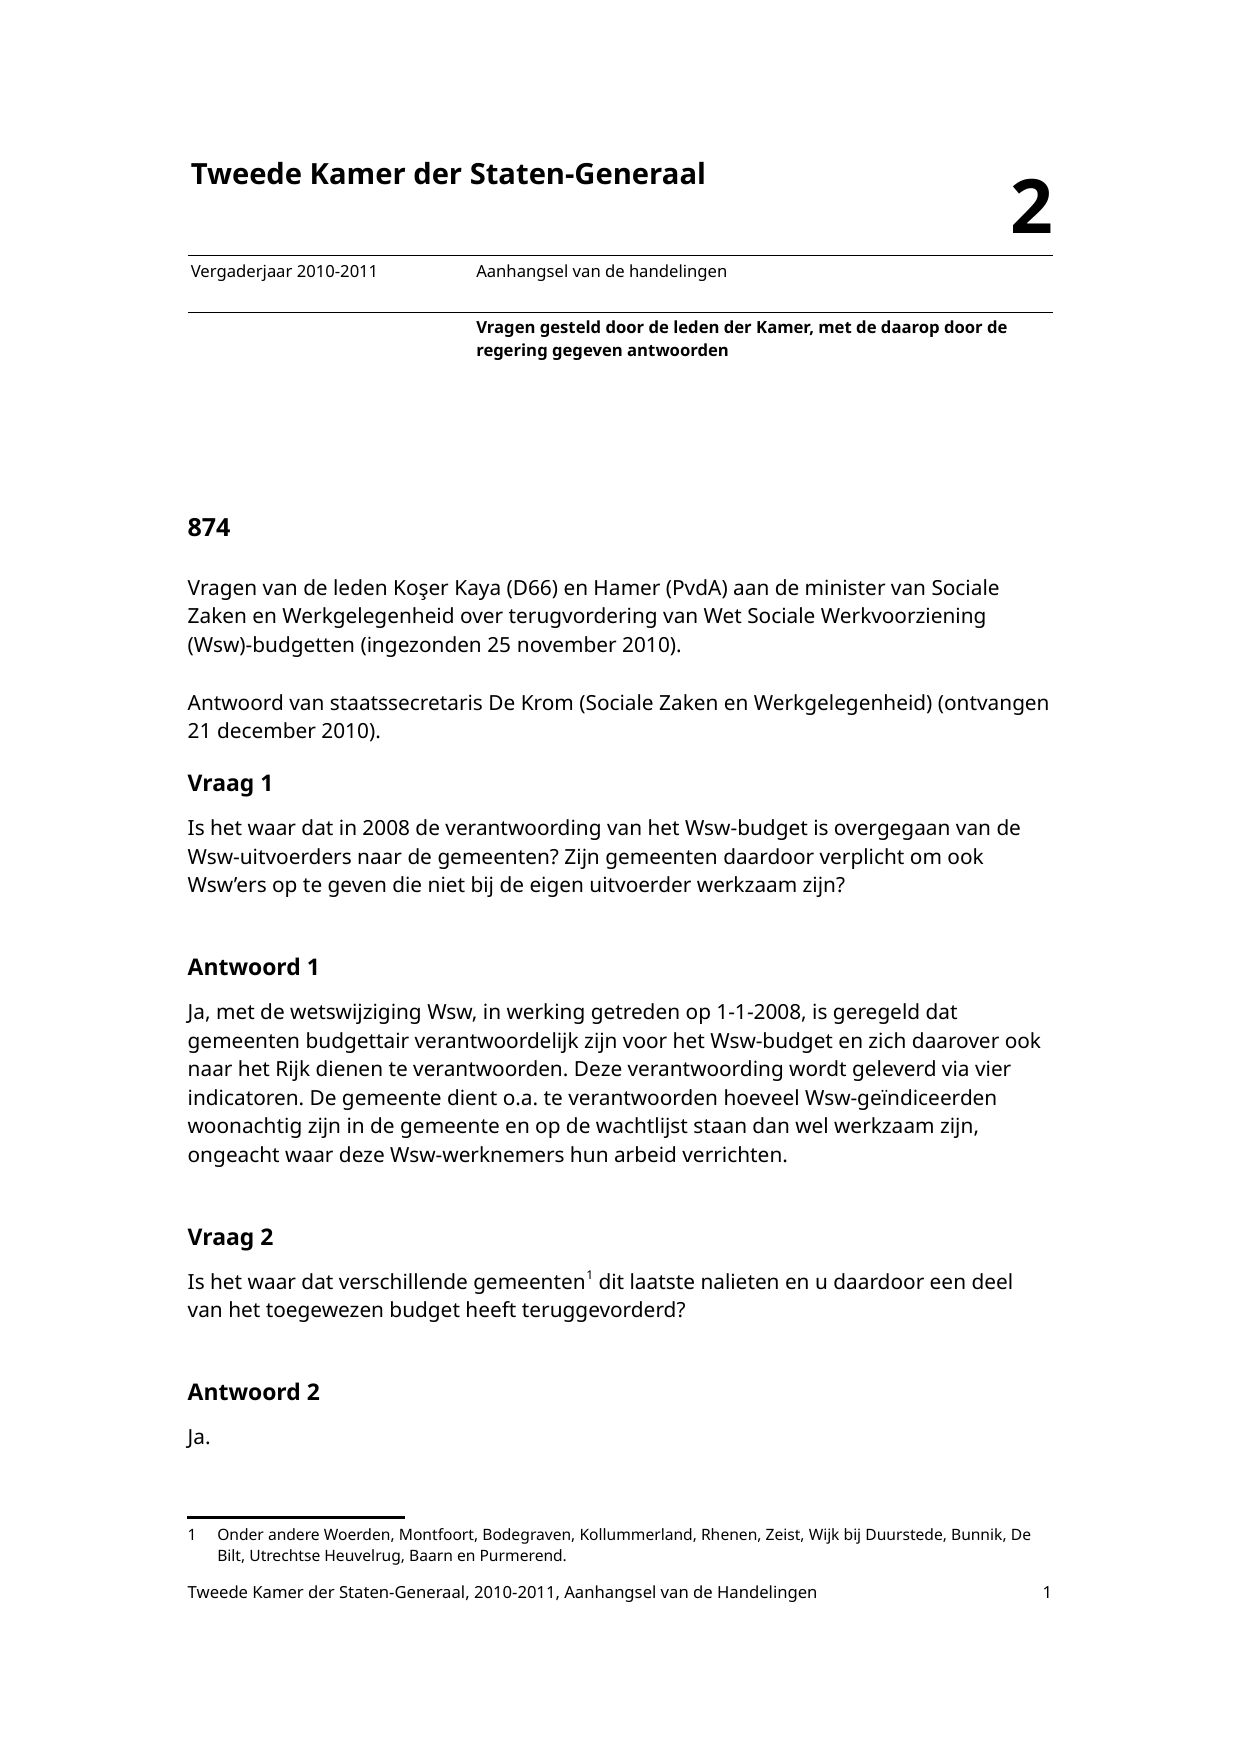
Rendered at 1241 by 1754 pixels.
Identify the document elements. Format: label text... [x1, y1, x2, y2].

text Onder andere Woerden, Montfoort, Bodegraven, Kollummerland, Rhenen, Zeist, Wijk bij Duurstede, Bunnik, De Bilt, Utrechtse Heuvelrug, Baarn en Purmerend. [187, 1509, 1053, 1566]
table_header 2 [880, 150, 1053, 255]
text Antwoord van staatssecretaris De Krom (Sociale Zaken en Werkgelegenheid) (ontvangen 21 december 2010). [187, 688, 1053, 745]
text Vragen van de leden Koşer Kaya (D66) en Hamer (PvdA) aan de minister van Sociale Zaken en Werkgelegenheid over terugvordering van Wet Sociale Werkvoorziening (Wsw)-budgetten (ingezonden 25 november 2010). [187, 573, 1053, 658]
subtitle Vraag 2 [187, 1221, 1053, 1252]
table_cell [188, 313, 473, 361]
subtitle Antwoord 1 [187, 951, 1053, 982]
table_cell Aanhangsel van de handelingen [473, 256, 1053, 312]
text 874 [187, 509, 1053, 543]
subtitle Vraag 1 [187, 767, 1053, 798]
text Ja, met de wetswijziging Wsw, in werking getreden op 1-1-2008, is geregeld dat gemeenten budgettair verantwoordelijk zijn voor het Wsw-budget en zich daarover ook naar het Rijk dienen te verantwoorden. Deze verantwoording wordt geleverd via vier indicatoren. De gemeente dient o.a. te verantwoorden hoeveel Wsw-geïndiceerden woonachtig zijn in de gemeente en op de wachtlijst staan dan wel werkzaam zijn, ongeacht waar deze Wsw-werknemers hun arbeid verrichten. [187, 997, 1053, 1168]
table_cell Vragen gesteld door de leden der Kamer, met de daarop door de regering gegeven antwoorden [473, 313, 1053, 361]
table_cell Vergaderjaar 2010-2011 [188, 256, 473, 312]
table_header Tweede Kamer der Staten-Generaal [188, 150, 879, 255]
text Ja. [187, 1422, 1053, 1451]
text Is het waar dat verschillende gemeenten dit laatste nalieten en u daardoor een deel van het toegewezen budget heeft teruggevorderd? [187, 1267, 1053, 1324]
subtitle Antwoord 2 [187, 1376, 1053, 1407]
text Is het waar dat in 2008 de verantwoording van het Wsw-budget is overgegaan van de Wsw-uitvoerders naar de gemeenten? Zijn gemeenten daardoor verplicht om ook Wsw’ers op te geven die niet bij de eigen uitvoerder werkzaam zijn? [187, 813, 1053, 899]
